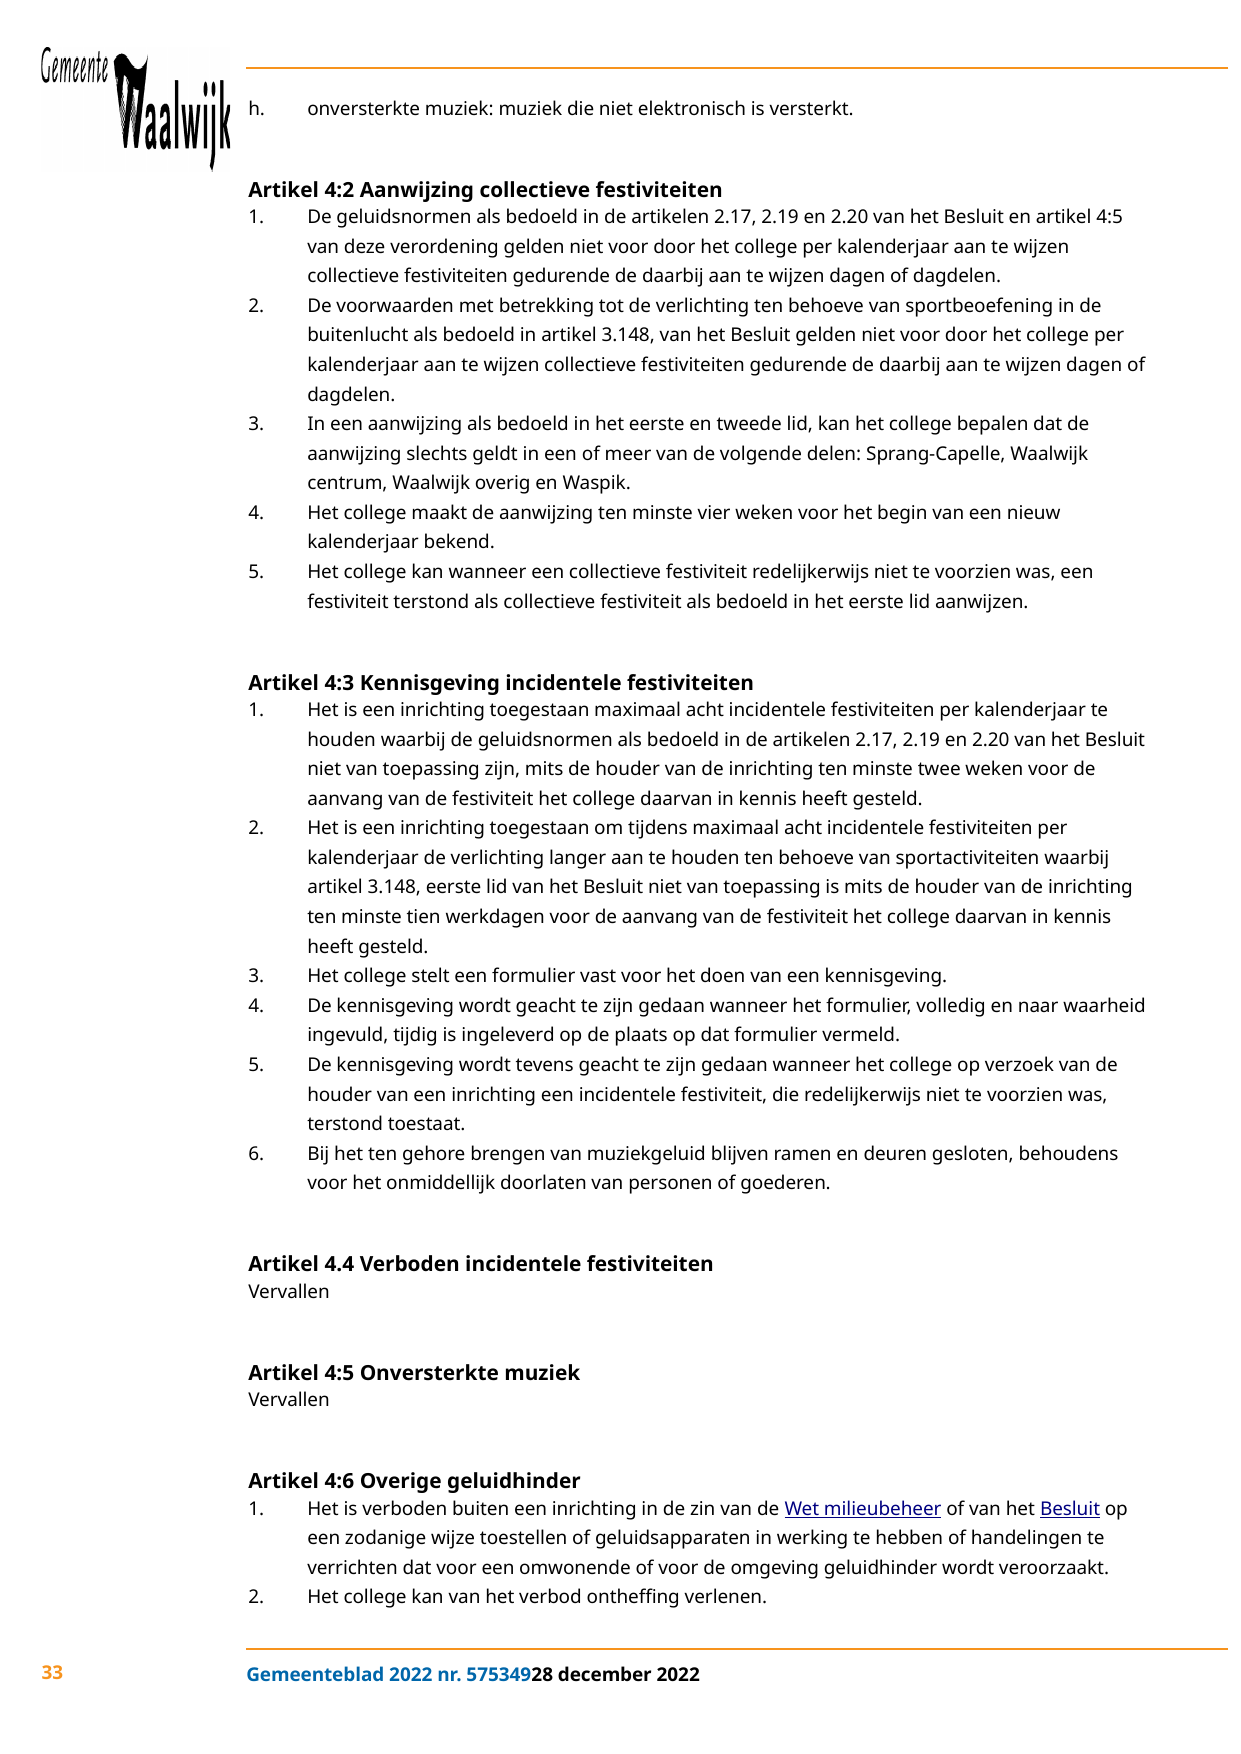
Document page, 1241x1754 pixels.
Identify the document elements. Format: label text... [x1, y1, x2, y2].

list Het is verboden buiten een inrichting in de zin van de Wet milieubeheer of van het Besluit op een zodanige wijze toestellen of geluidsapparaten in werking te hebben of handelingen te verrichten dat voor een omwonende of voor de omgeving geluidhinder wordt veroorzaakt. [248, 1495, 1152, 1580]
text Artikel 4:2 Aanwijzing collectieve festiviteiten [248, 175, 1152, 203]
list Het college kan van het verbod ontheffing verlenen. [248, 1584, 1152, 1609]
text Artikel 4:6 Overige geluidhinder [248, 1466, 1152, 1495]
text Artikel 4:3 Kennisgeving incidentele festiviteiten [248, 668, 1152, 696]
list Het college stelt een formulier vast voor het doen van een kennisgeving. [248, 962, 1152, 988]
list In een aanwijzing als bedoeld in het eerste en tweede lid, kan het college bepalen dat de aanwijzing slechts geldt in een of meer van de volgende delen: Sprang-Capelle, Waalwijk centrum, Waalwijk overig en Waspik. [248, 410, 1152, 495]
list De kennisgeving wordt geacht te zijn gedaan wanneer het formulier, volledig en naar waarheid ingevuld, tijdig is ingeleverd op de plaats op dat formulier vermeld. [248, 992, 1152, 1047]
list Het college maakt de aanwijzing ten minste vier weken voor het begin van een nieuw kalenderjaar bekend. [248, 499, 1152, 554]
list Bij het ten gehore brengen van muziekgeluid blijven ramen en deuren gesloten, behoudens voor het onmiddellijk doorlaten van personen of goederen. [248, 1140, 1152, 1195]
text Artikel 4.4 Verboden incidentele festiviteiten [248, 1249, 1152, 1278]
text Vervallen [248, 1278, 1152, 1304]
picture [41, 47, 231, 172]
text Artikel 4:5 Onversterkte muziek [248, 1358, 1152, 1386]
list De geluidsnormen als bedoeld in de artikelen 2.17, 2.19 en 2.20 van het Besluit en artikel 4:5 van deze verordening gelden niet voor door het college per kalenderjaar aan te wijzen collectieve festiviteiten gedurende de daarbij aan te wijzen dagen of dagdelen. [248, 203, 1152, 288]
text Vervallen [248, 1386, 1152, 1412]
list Het is een inrichting toegestaan om tijdens maximaal acht incidentele festiviteiten per kalenderjaar de verlichting langer aan te houden ten behoeve van sportactiviteiten waarbij artikel 3.148, eerste lid van het Besluit niet van toepassing is mits de houder van de inrichting ten minste tien werkdagen voor de aanvang van de festiviteit het college daarvan in kennis heeft gesteld. [248, 814, 1152, 959]
list De voorwaarden met betrekking tot de verlichting ten behoeve van sportbeoefening in de buitenlucht als bedoeld in artikel 3.148, van het Besluit gelden niet voor door het college per kalenderjaar aan te wijzen collectieve festiviteiten gedurende de daarbij aan te wijzen dagen of dagdelen. [248, 292, 1152, 406]
list Het is een inrichting toegestaan maximaal acht incidentele festiviteiten per kalenderjaar te houden waarbij de geluidsnormen als bedoeld in de artikelen 2.17, 2.19 en 2.20 van het Besluit niet van toepassing zijn, mits de houder van de inrichting ten minste twee weken voor de aanvang van de festiviteit het college daarvan in kennis heeft gesteld. [248, 696, 1152, 811]
list De kennisgeving wordt tevens geacht te zijn gedaan wanneer het college op verzoek van de houder van een inrichting een incidentele festiviteit, die redelijkerwijs niet te voorzien was, terstond toestaat. [248, 1051, 1152, 1136]
list Het college kan wanneer een collectieve festiviteit redelijkerwijs niet te voorzien was, een festiviteit terstond als collectieve festiviteit als bedoeld in het eerste lid aanwijzen. [248, 558, 1152, 613]
list onversterkte muziek: muziek die niet elektronisch is versterkt. [248, 95, 1152, 121]
